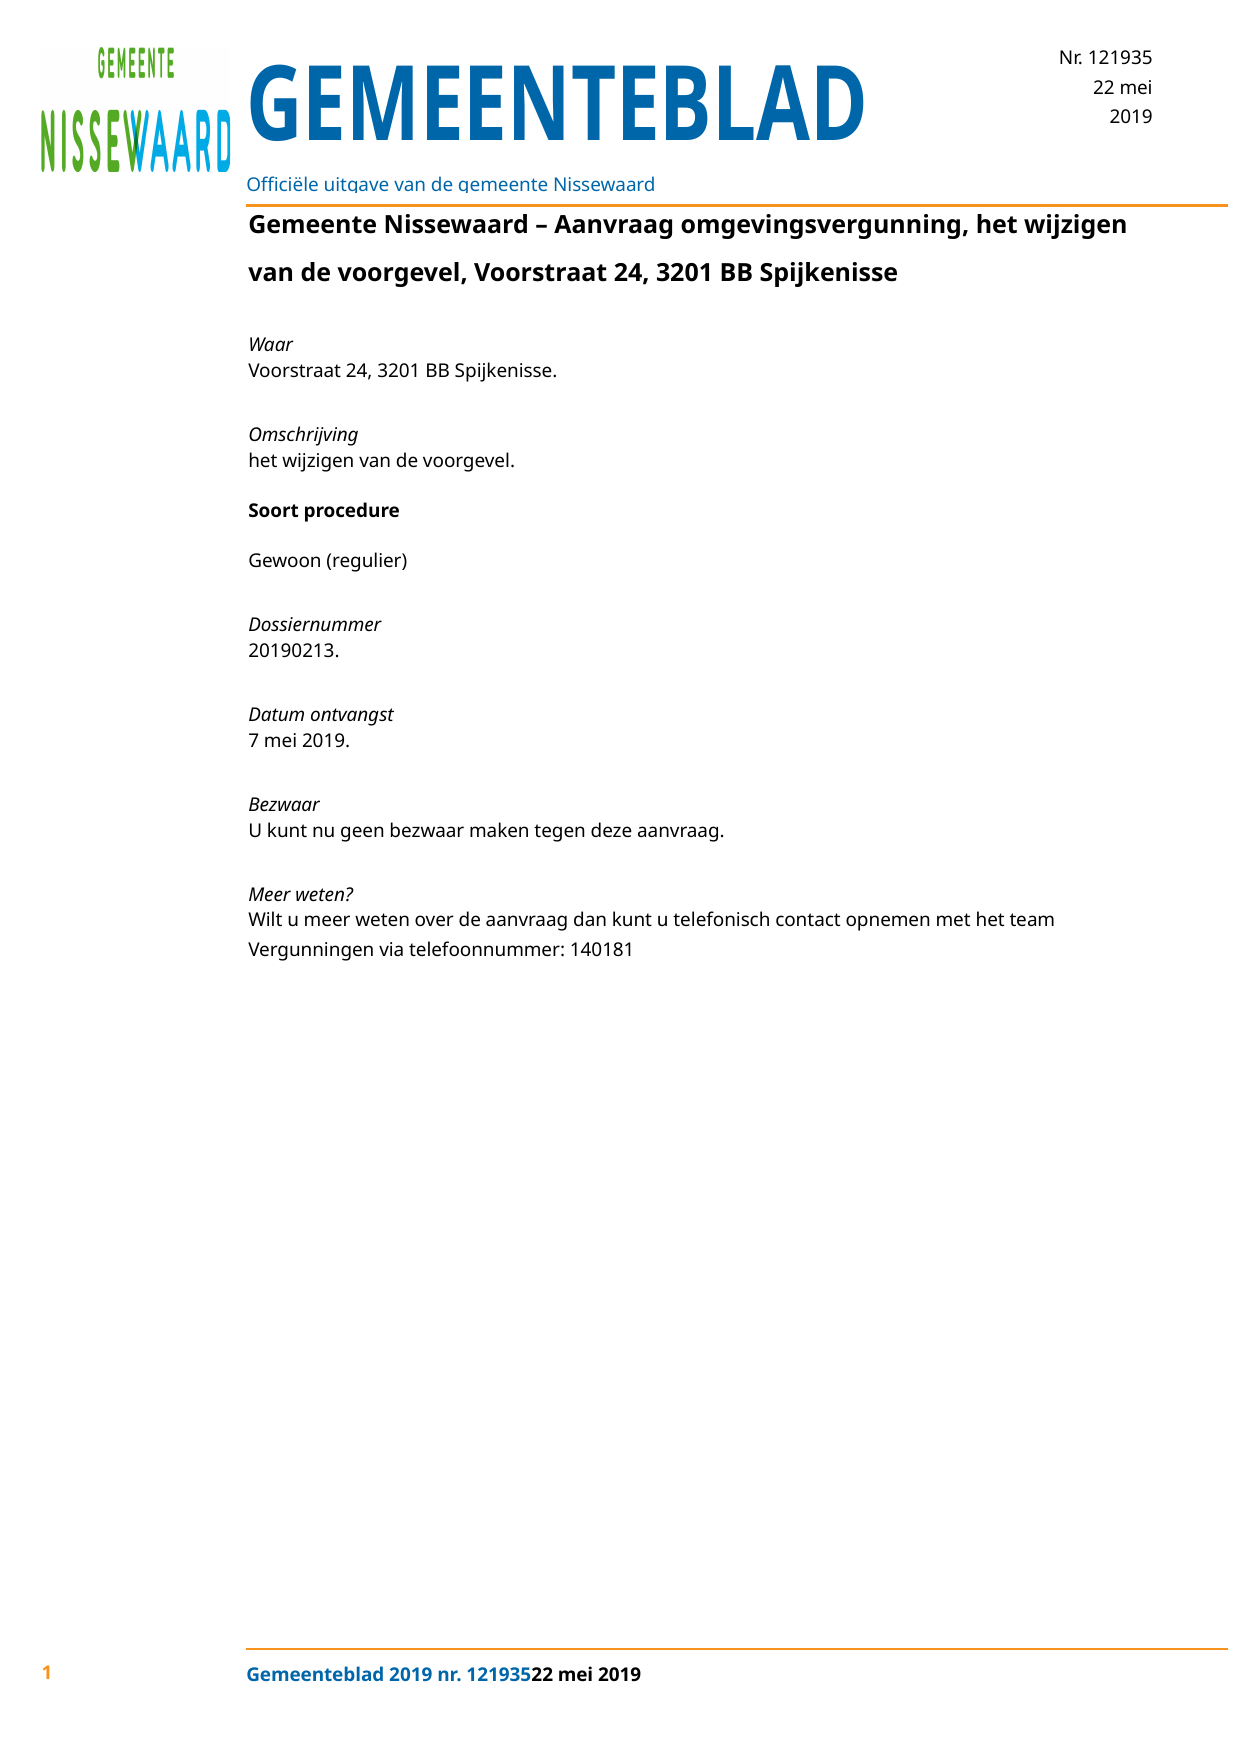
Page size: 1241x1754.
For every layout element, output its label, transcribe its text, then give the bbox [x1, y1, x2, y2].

text Soort procedure [248, 497, 1152, 523]
text Bezwaar [248, 791, 1152, 817]
text 7 mei 2019. [248, 727, 1152, 753]
text U kunt nu geen bezwaar maken tegen deze aanvraag. [248, 817, 1152, 842]
text Gewoon (regulier) [248, 548, 1152, 573]
picture [201, 122, 206, 138]
text Dossiernummer [248, 612, 1152, 637]
text Wilt u meer weten over de aanvraag dan kunt u telefonisch contact opnemen met het team Vergunningen via telefoonnummer: 140181 [248, 906, 1152, 962]
text Datum ontvangst [248, 701, 1152, 727]
picture [41, 47, 231, 172]
picture [222, 122, 227, 160]
text 20190213. [248, 637, 1152, 663]
text Waar [248, 331, 1152, 357]
picture [200, 151, 206, 172]
picture [154, 157, 165, 172]
picture [176, 157, 187, 172]
text het wijzigen van de voorgevel. [248, 447, 1152, 473]
text Meer weten? [248, 881, 1152, 906]
text Voorstraat 24, 3201 BB Spijkenisse. [248, 357, 1152, 383]
text Gemeente Nissewaard – Aanvraag omgevingsvergunning, het wijzigen van de voorgevel, Voorstraat 24, 3201 BB Spijkenisse [248, 207, 1152, 288]
text Omschrijving [248, 421, 1152, 447]
